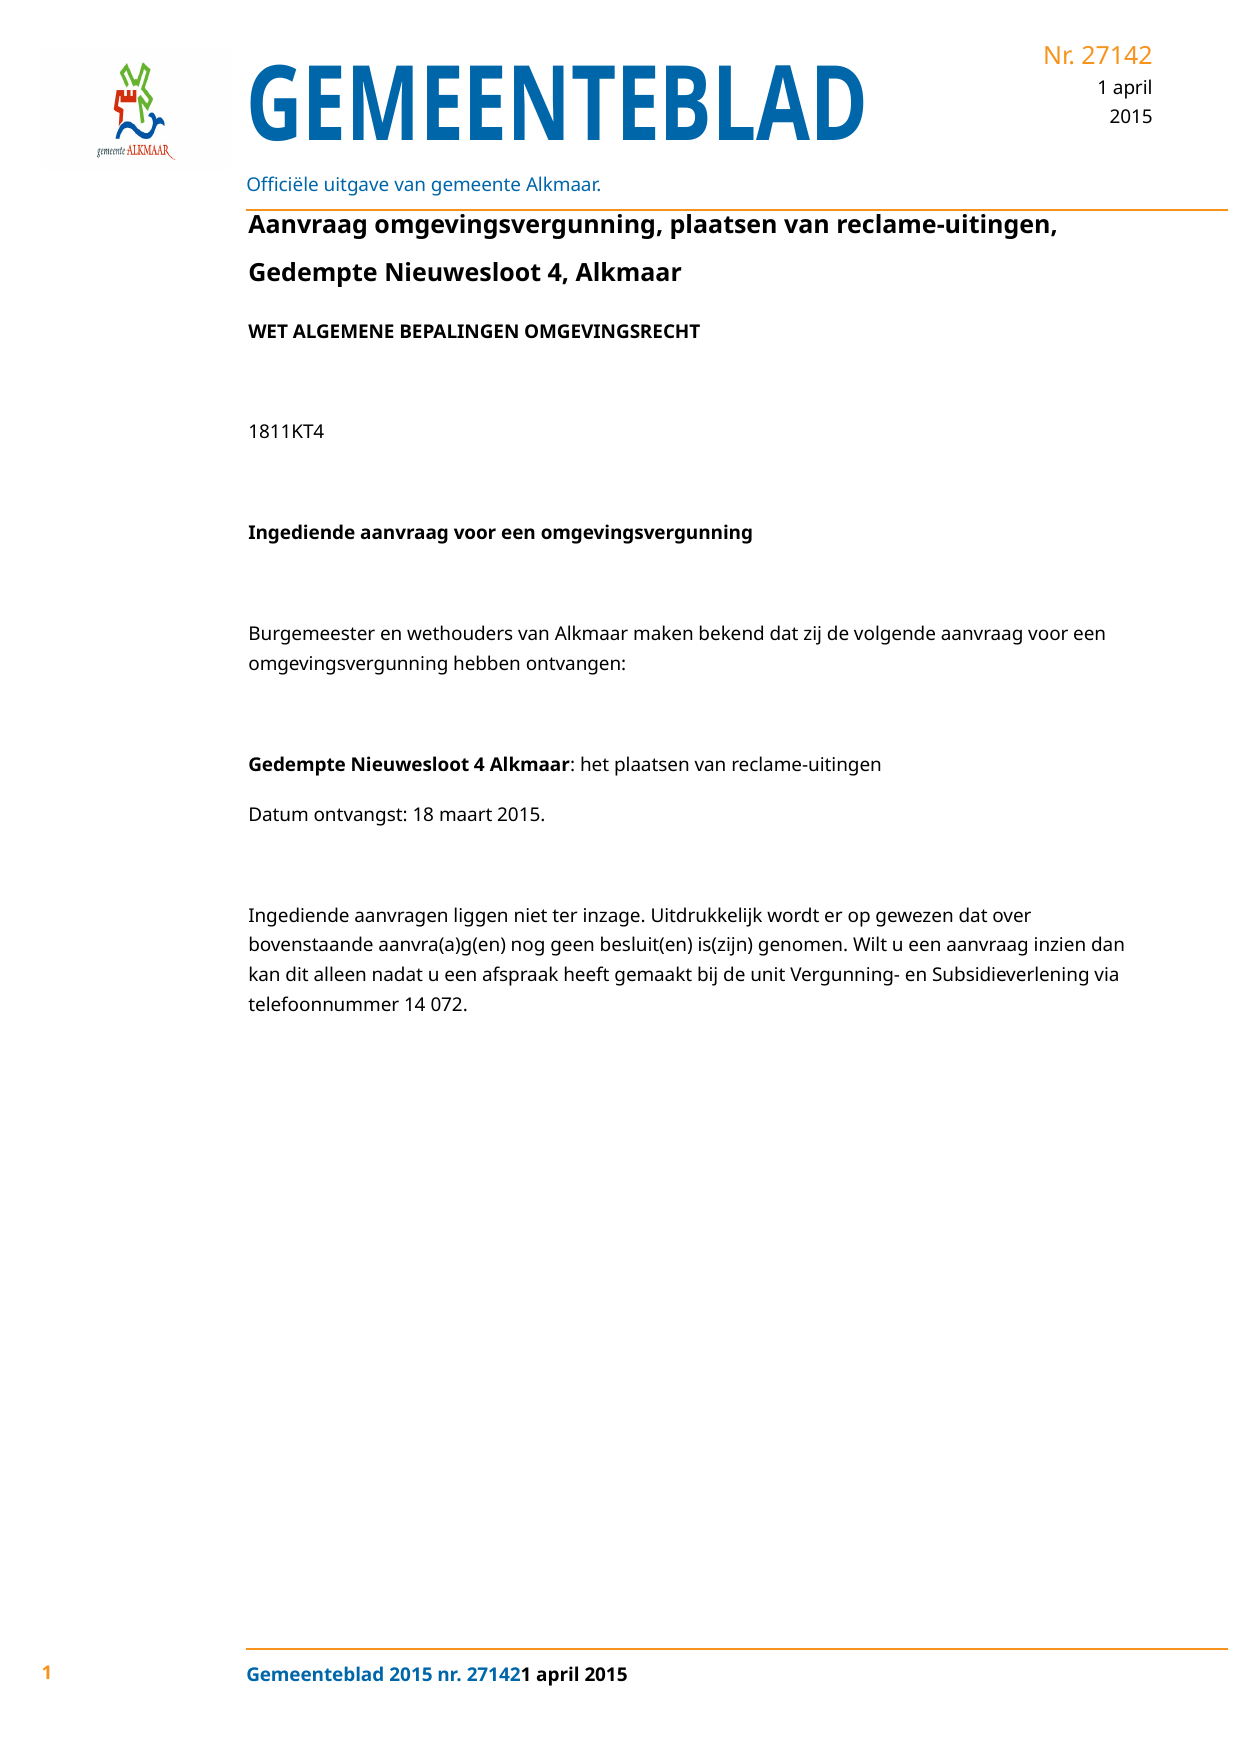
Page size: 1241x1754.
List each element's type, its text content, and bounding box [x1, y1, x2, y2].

text Gedempte Nieuwesloot 4 Alkmaar: het plaatsen van reclame-uitingen [248, 751, 1152, 777]
text Burgemeester en wethouders van Alkmaar maken bekend dat zij de volgende aanvraag voor een omgevingsvergunning hebben ontvangen: [248, 620, 1152, 676]
text Ingediende aanvragen liggen niet ter inzage. Uitdrukkelijk wordt er op gewezen dat over bovenstaande aanvra(a)g(en) nog geen besluit(en) is(zijn) genomen. Wilt u een aanvraag inzien dan kan dit alleen nadat u een afspraak heeft gemaakt bij de unit Vergunning- en Subsidieverlening via telefoonnummer 14 072. [248, 902, 1152, 1017]
picture [41, 47, 231, 172]
text WET ALGEMENE BEPALINGEN OMGEVINGSRECHT [248, 318, 1152, 344]
text Ingediende aanvraag voor een omgevingsvergunning [248, 519, 1152, 545]
text 1811KT4 [248, 419, 1152, 444]
text Datum ontvangst: 18 maart 2015. [248, 801, 1152, 827]
text Aanvraag omgevingsvergunning, plaatsen van reclame-uitingen, Gedempte Nieuwesloot 4, Alkmaar [248, 211, 1152, 288]
